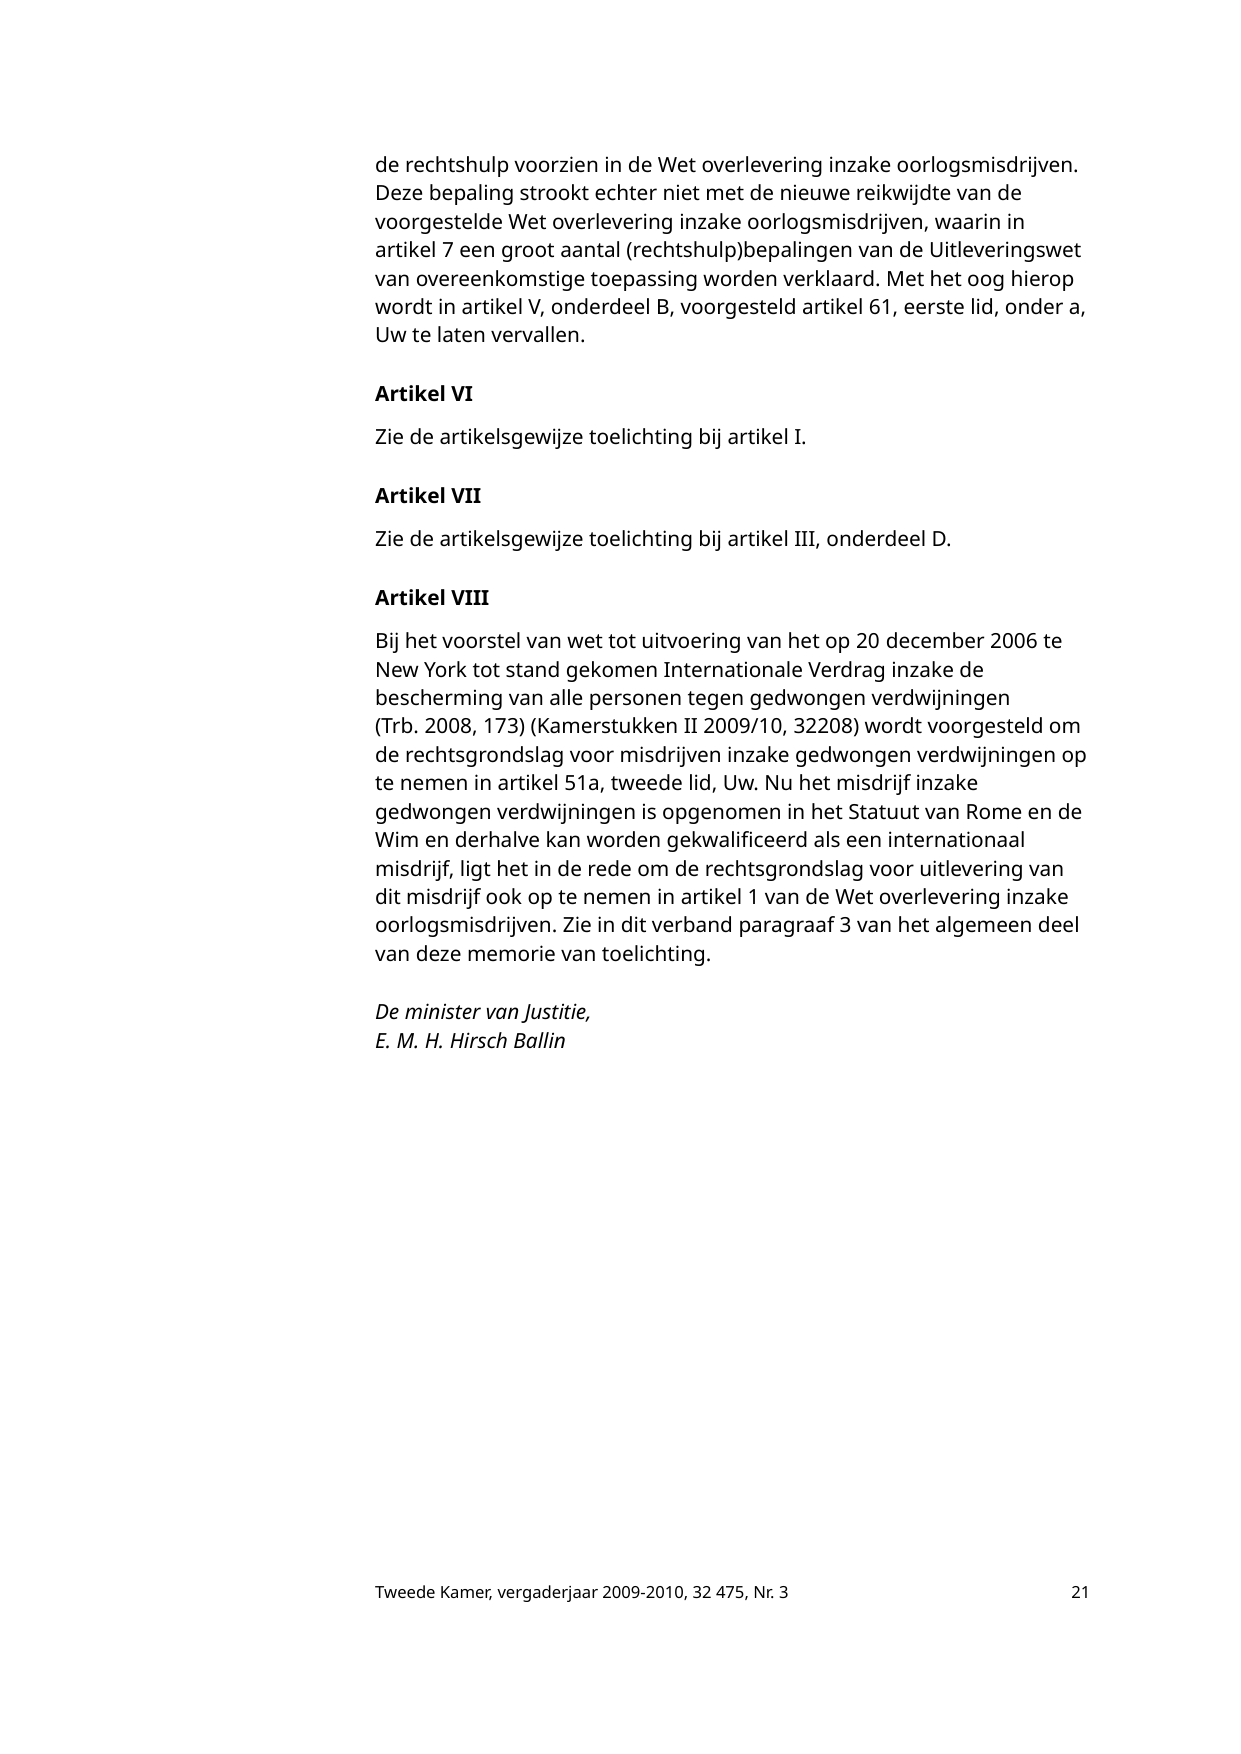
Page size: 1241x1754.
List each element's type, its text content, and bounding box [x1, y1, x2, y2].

text Zie de artikelsgewijze toelichting bij artikel III, onderdeel D. [375, 524, 1090, 553]
text Bij het voorstel van wet tot uitvoering van het op 20 december 2006 te New York tot stand gekomen Internationale Verdrag inzake de bescherming van alle personen tegen gedwongen verdwijningen (Trb. 2008, 173) (Kamerstukken II 2009/10, 32208) wordt voorgesteld om de rechtsgrondslag voor misdrijven inzake gedwongen verdwijningen op te nemen in artikel 51a, tweede lid, Uw. Nu het misdrijf inzake gedwongen verdwijningen is opgenomen in het Statuut van Rome en de Wim en derhalve kan worden gekwalificeerd als een internationaal misdrijf, ligt het in de rede om de rechtsgrondslag voor uitlevering van dit misdrijf ook op te nemen in artikel 1 van de Wet overlevering inzake oorlogsmisdrijven. Zie in dit verband paragraaf 3 van het algemeen deel van deze memorie van toelichting. [375, 626, 1090, 967]
text Artikel VI [375, 379, 1090, 407]
text de rechtshulp voorzien in de Wet overlevering inzake oorlogsmisdrijven. Deze bepaling strookt echter niet met de nieuwe reikwijdte van de voorgestelde Wet overlevering inzake oorlogsmisdrijven, waarin in artikel 7 een groot aantal (rechtshulp)bepalingen van de Uitleveringswet van overeenkomstige toepassing worden verklaard. Met het oog hierop wordt in artikel V, onderdeel B, voorgesteld artikel 61, eerste lid, onder a, Uw te laten vervallen. [375, 150, 1090, 349]
text Artikel VIII [375, 583, 1090, 611]
text Artikel VII [375, 481, 1090, 509]
text E. M. H. Hirsch Ballin [375, 1026, 1090, 1054]
text Zie de artikelsgewijze toelichting bij artikel I. [375, 422, 1090, 451]
text De minister van Justitie, [375, 997, 1090, 1026]
